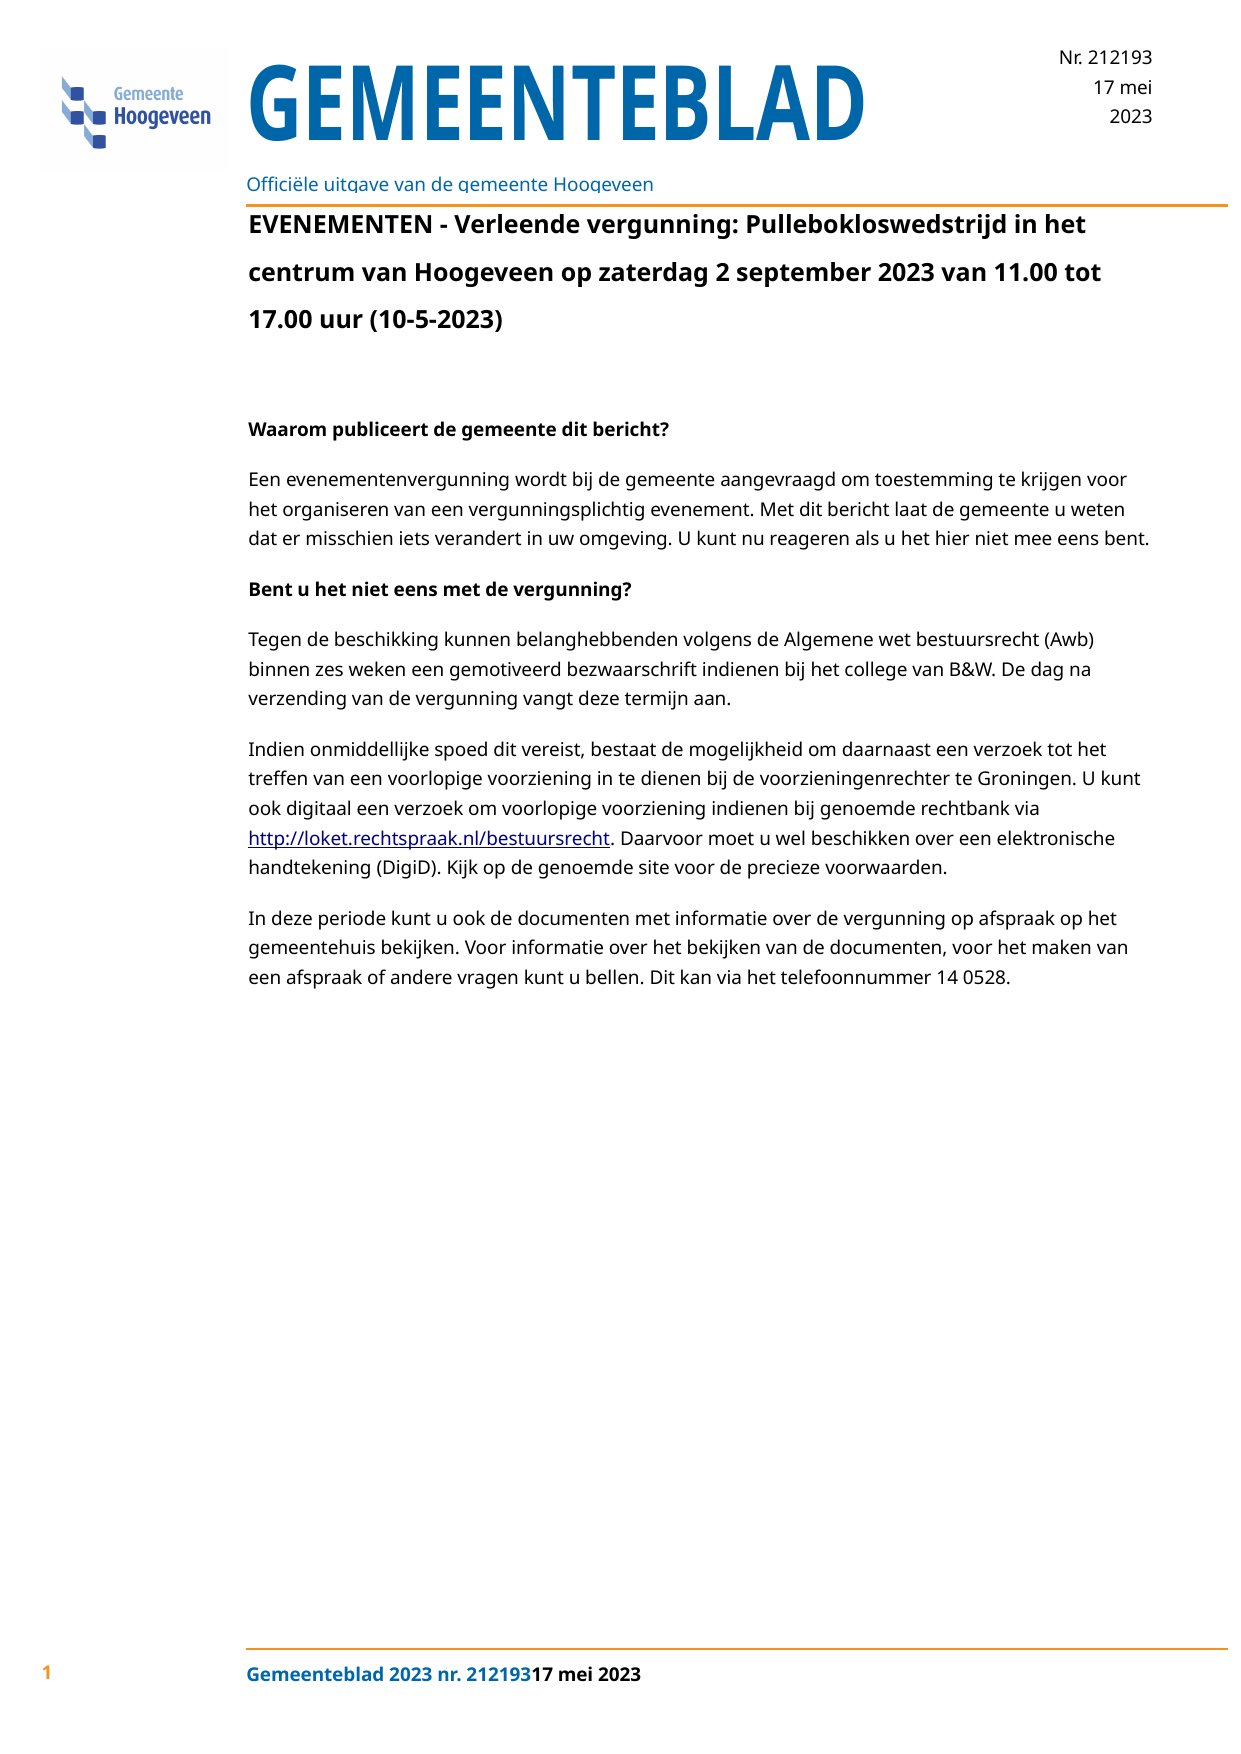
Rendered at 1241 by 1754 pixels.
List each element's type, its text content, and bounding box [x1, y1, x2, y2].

text Bent u het niet eens met de vergunning? [248, 576, 1152, 602]
text EVENEMENTEN - Verleende vergunning: Pullebokloswedstrijd in het centrum van Hoogeveen op zaterdag 2 september 2023 van 11.00 tot 17.00 uur (10-5-2023) [248, 207, 1152, 336]
text Een evenementenvergunning wordt bij de gemeente aangevraagd om toestemming te krijgen voor het organiseren van een vergunningsplichtig evenement. Met dit bericht laat de gemeente u weten dat er misschien iets verandert in uw omgeving. U kunt nu reageren als u het hier niet mee eens bent. [248, 466, 1152, 551]
picture [41, 47, 231, 172]
text Waarom publiceert de gemeente dit bericht? [248, 416, 1152, 442]
text In deze periode kunt u ook de documenten met informatie over de vergunning op afspraak op het gemeentehuis bekijken. Voor informatie over het bekijken van de documenten, voor het maken van een afspraak of andere vragen kunt u bellen. Dit kan via het telefoonnummer 14 0528. [248, 905, 1152, 989]
text Tegen de beschikking kunnen belanghebbenden volgens de Algemene wet bestuursrecht (Awb) binnen zes weken een gemotiveerd bezwaarschrift indienen bij het college van B&W. De dag na verzending van de vergunning vangt deze termijn aan. [248, 626, 1152, 711]
text Indien onmiddellijke spoed dit vereist, bestaat de mogelijkheid om daarnaast een verzoek tot het treffen van een voorlopige voorziening in te dienen bij de voorzieningenrechter te Groningen. U kunt ook digitaal een verzoek om voorlopige voorziening indienen bij genoemde rechtbank via http://loket.rechtspraak.nl/bestuursrecht. Daarvoor moet u wel beschikken over een elektronische handtekening (DigiD). Kijk op de genoemde site voor de precieze voorwaarden. [248, 736, 1152, 880]
